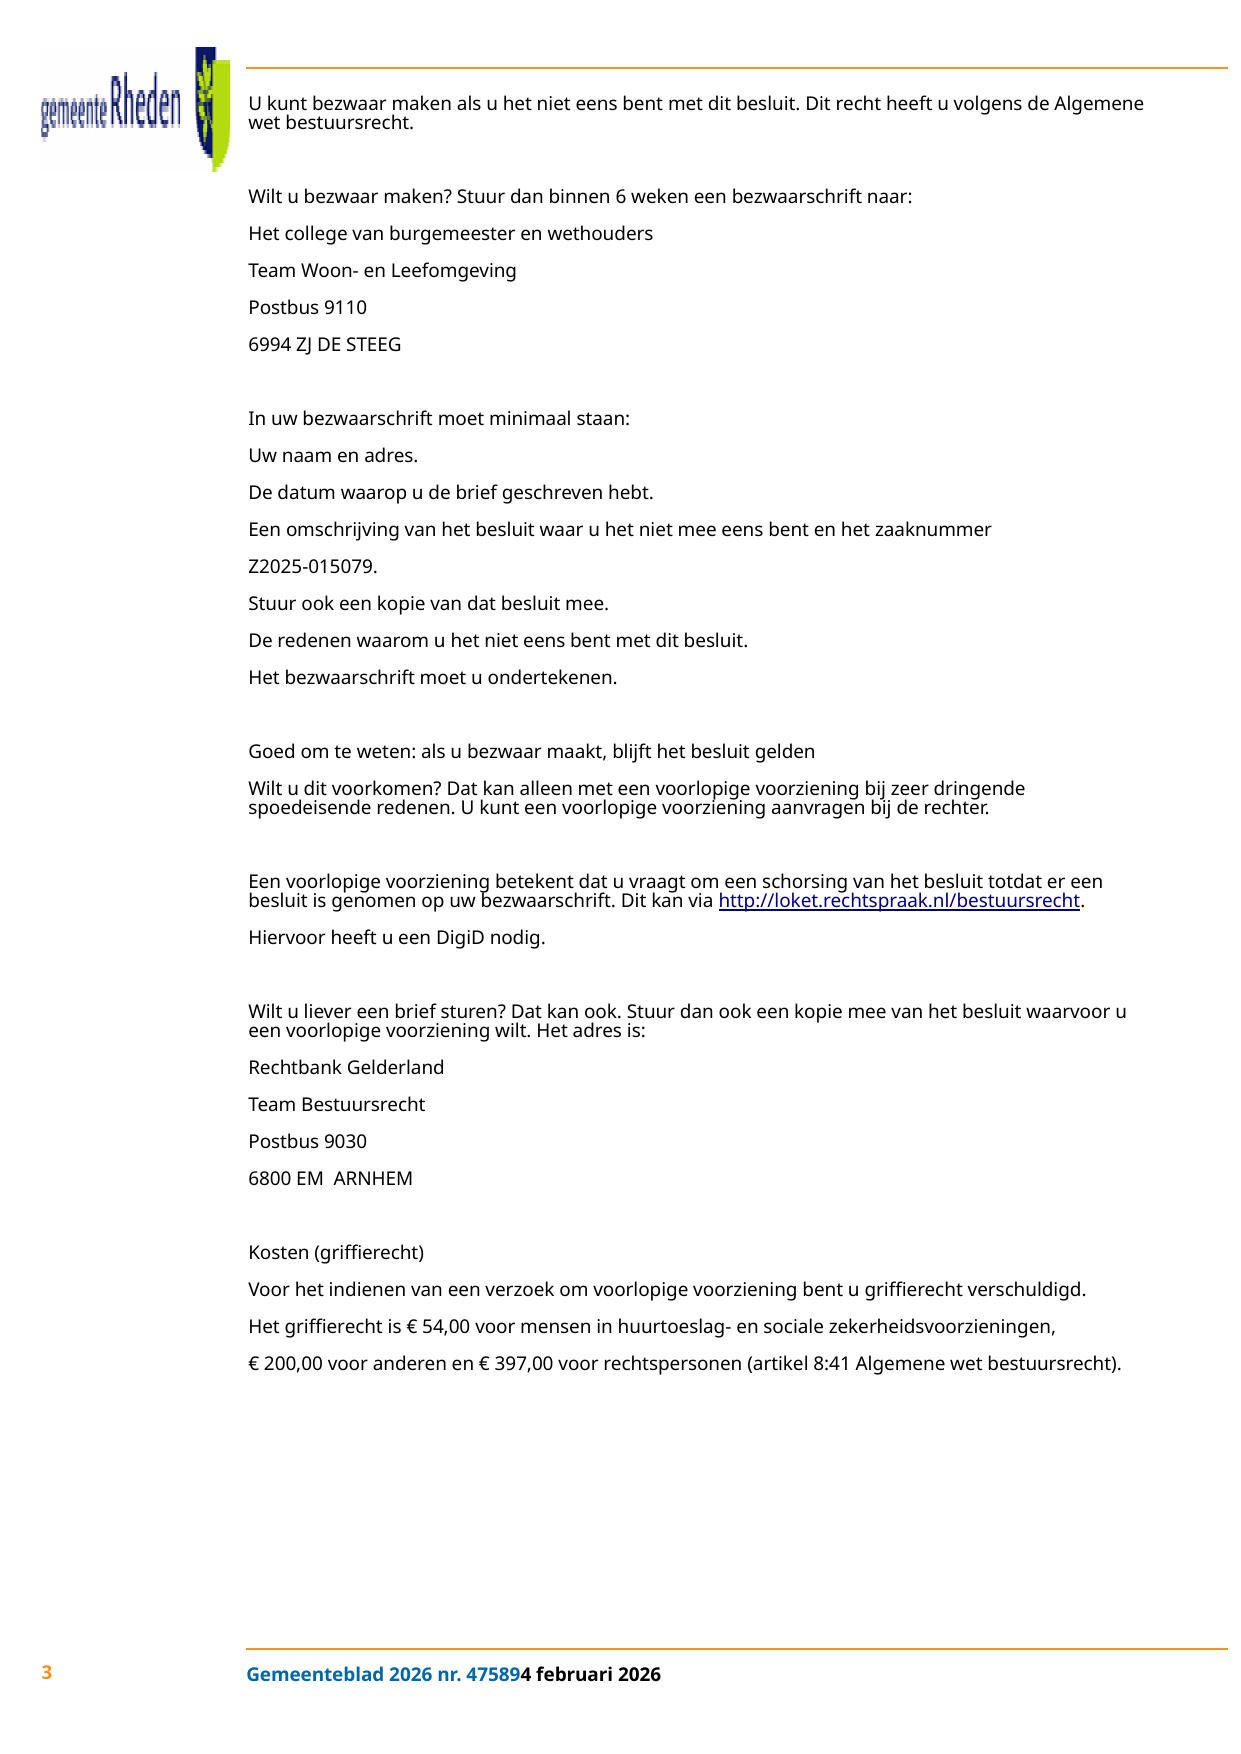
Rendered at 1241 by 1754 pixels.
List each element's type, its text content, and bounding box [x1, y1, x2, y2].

text U kunt bezwaar maken als u het niet eens bent met dit besluit. Dit recht heeft u volgens de Algemene wet bestuursrecht. [248, 95, 1152, 133]
text Goed om te weten: als u bezwaar maakt, blijft het besluit gelden [248, 743, 1152, 762]
text Z2025-015079. [248, 558, 1152, 577]
text 6800 EM ARNHEM [248, 1170, 1152, 1189]
text Team Bestuursrecht [248, 1096, 1152, 1116]
text In uw bezwaarschrift moet minimaal staan: [248, 410, 1152, 429]
text € 200,00 voor anderen en € 397,00 voor rechtspersonen (artikel 8:41 Algemene wet bestuursrecht). [248, 1355, 1152, 1374]
text Stuur ook een kopie van dat besluit mee. [248, 595, 1152, 614]
text De datum waarop u de brief geschreven hebt. [248, 484, 1152, 503]
text Team Woon- en Leefomgeving [248, 262, 1152, 281]
text Wilt u bezwaar maken? Stuur dan binnen 6 weken een bezwaarschrift naar: [248, 188, 1152, 207]
text Het bezwaarschrift moet u ondertekenen. [248, 669, 1152, 688]
text Uw naam en adres. [248, 447, 1152, 466]
text Postbus 9110 [248, 299, 1152, 318]
text Wilt u dit voorkomen? Dat kan alleen met een voorlopige voorziening bij zeer dringende spoedeisende redenen. U kunt een voorlopige voorziening aanvragen bij de rechter. [248, 780, 1152, 818]
text Het griffierecht is € 54,00 voor mensen in huurtoeslag- en sociale zekerheidsvoorzieningen, [248, 1318, 1152, 1337]
text Rechtbank Gelderland [248, 1059, 1152, 1079]
text De redenen waarom u het niet eens bent met dit besluit. [248, 632, 1152, 651]
text Een voorlopige voorziening betekent dat u vraagt om een schorsing van het besluit totdat er een besluit is genomen op uw bezwaarschrift. Dit kan via http://loket.rechtspraak.nl/bestuursrecht. [248, 873, 1152, 911]
text Kosten (griffierecht) [248, 1244, 1152, 1263]
text 6994 ZJ DE STEEG [248, 336, 1152, 355]
text Voor het indienen van een verzoek om voorlopige voorziening bent u griffierecht verschuldigd. [248, 1281, 1152, 1301]
picture [41, 47, 231, 172]
text Wilt u liever een brief sturen? Dat kan ook. Stuur dan ook een kopie mee van het besluit waarvoor u een voorlopige voorziening wilt. Het adres is: [248, 1003, 1152, 1042]
text Een omschrijving van het besluit waar u het niet mee eens bent en het zaaknummer [248, 521, 1152, 540]
text Postbus 9030 [248, 1133, 1152, 1153]
text Het college van burgemeester en wethouders [248, 225, 1152, 244]
text Hiervoor heeft u een DigiD nodig. [248, 929, 1152, 948]
